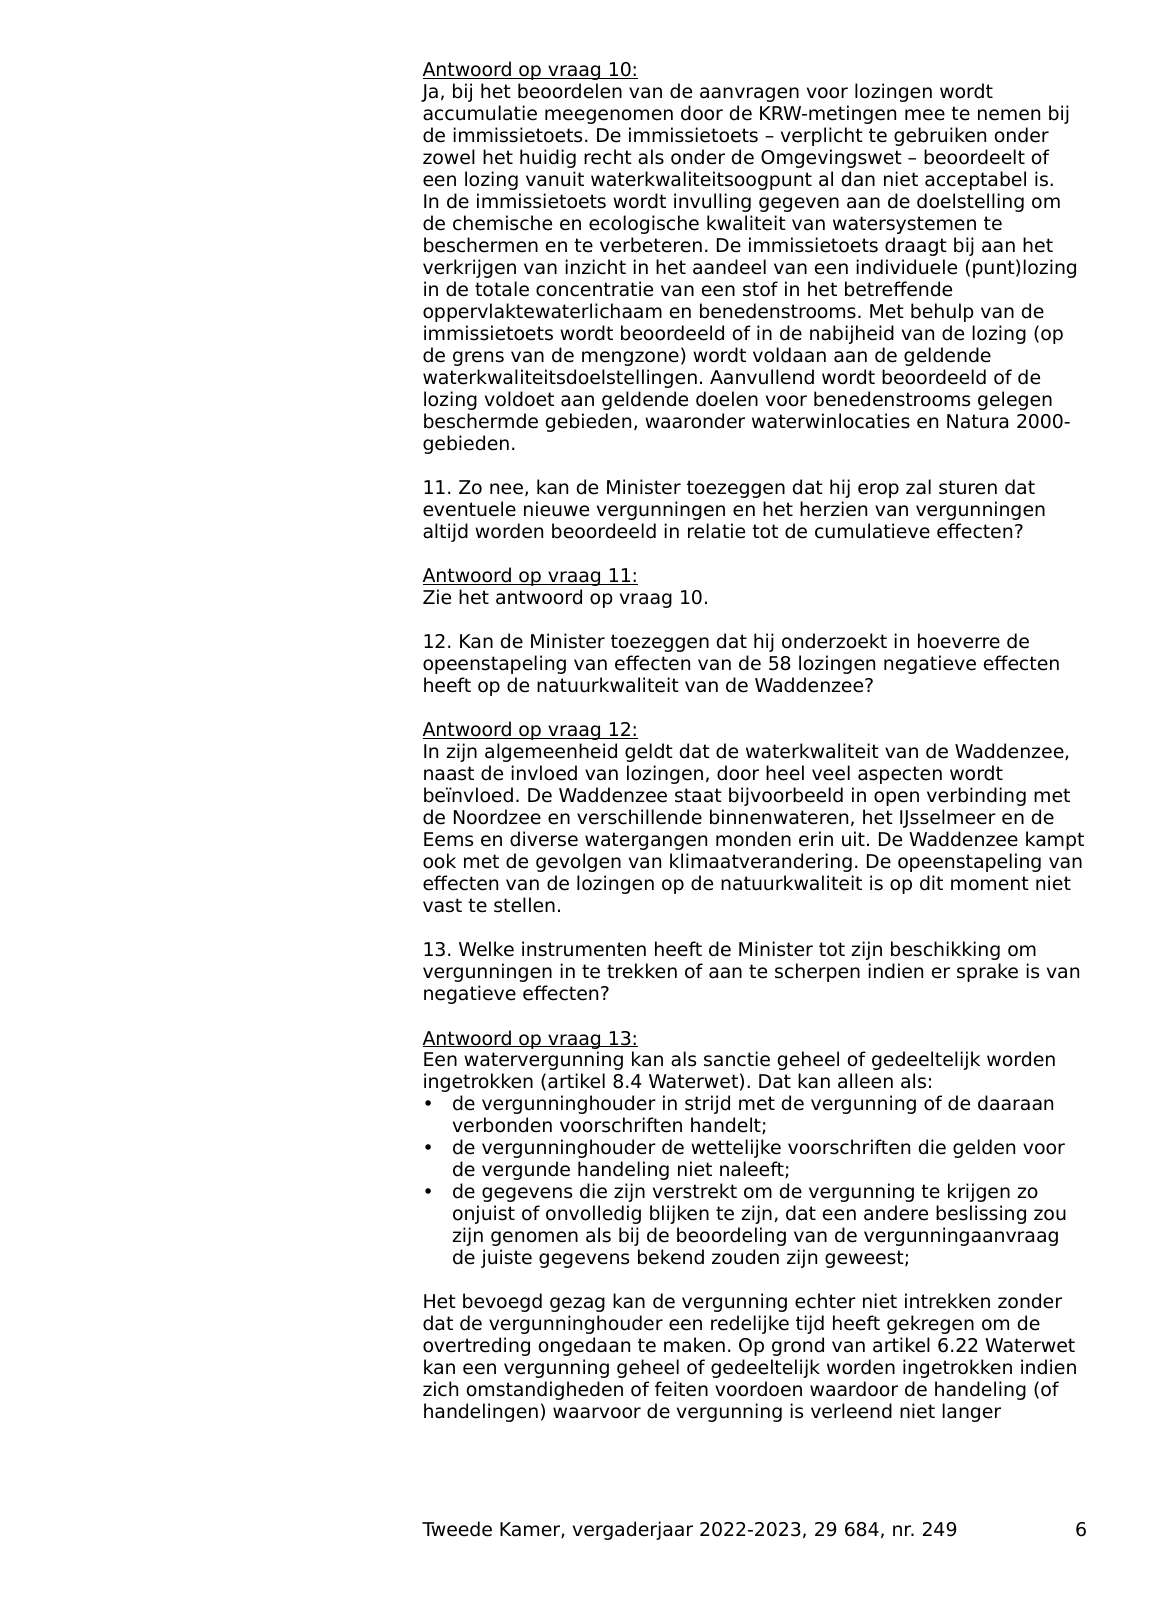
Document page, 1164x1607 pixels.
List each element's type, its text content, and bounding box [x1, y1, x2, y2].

text Antwoord op vraag 10: [422, 59, 1087, 81]
text Antwoord op vraag 13: [422, 1027, 1087, 1049]
text 13. Welke instrumenten heeft de Minister tot zijn beschikking om vergunningen in te trekken of aan te scherpen indien er sprake is van negatieve effecten? [422, 939, 1087, 1005]
text • de vergunninghouder de wettelijke voorschriften die gelden voor de vergunde handeling niet naleeft; [422, 1137, 1087, 1181]
text • de gegevens die zijn verstrekt om de vergunning te krijgen zo onjuist of onvolledig blijken te zijn, dat een andere beslissing zou zijn genomen als bij de beoordeling van de vergunningaanvraag de juiste gegevens bekend zouden zijn geweest; [422, 1181, 1087, 1269]
text In de immissietoets wordt invulling gegeven aan de doelstelling om de chemische en ecologische kwaliteit van watersystemen te beschermen en te verbeteren. De immissietoets draagt bij aan het verkrijgen van inzicht in het aandeel van een individuele (punt)lozing in de totale concentratie van een stof in het betreffende oppervlaktewaterlichaam en benedenstrooms. Met behulp van de immissietoets wordt beoordeeld of in de nabijheid van de lozing (op de grens van de mengzone) wordt voldaan aan de geldende waterkwaliteitsdoelstellingen. Aanvullend wordt beoordeeld of de lozing voldoet aan geldende doelen voor benedenstrooms gelegen beschermde gebieden, waaronder waterwinlocaties en Natura 2000-gebieden. [422, 191, 1087, 455]
text • de vergunninghouder in strijd met de vergunning of de daaraan verbonden voorschriften handelt; [422, 1093, 1087, 1137]
text 12. Kan de Minister toezeggen dat hij onderzoekt in hoeverre de opeenstapeling van effecten van de 58 lozingen negatieve effecten heeft op de natuurkwaliteit van de Waddenzee? [422, 631, 1087, 697]
text Zie het antwoord op vraag 10. [422, 587, 1087, 609]
text Een watervergunning kan als sanctie geheel of gedeeltelijk worden ingetrokken (artikel 8.4 Waterwet). Dat kan alleen als: [422, 1049, 1087, 1093]
text 11. Zo nee, kan de Minister toezeggen dat hij erop zal sturen dat eventuele nieuwe vergunningen en het herzien van vergunningen altijd worden beoordeeld in relatie tot de cumulatieve effecten? [422, 477, 1087, 543]
text Antwoord op vraag 11: [422, 565, 1087, 587]
text Antwoord op vraag 12: [422, 719, 1087, 741]
text Het bevoegd gezag kan de vergunning echter niet intrekken zonder dat de vergunninghouder een redelijke tijd heeft gekregen om de overtreding ongedaan te maken. Op grond van artikel 6.22 Waterwet kan een vergunning geheel of gedeeltelijk worden ingetrokken indien zich omstandigheden of feiten voordoen waardoor de handeling (of handelingen) waarvoor de vergunning is verleend niet langer [422, 1291, 1087, 1423]
text Ja, bij het beoordelen van de aanvragen voor lozingen wordt accumulatie meegenomen door de KRW-metingen mee te nemen bij de immissietoets. De immissietoets – verplicht te gebruiken onder zowel het huidig recht als onder de Omgevingswet – beoordeelt of een lozing vanuit waterkwaliteitsoogpunt al dan niet acceptabel is. [422, 81, 1087, 191]
text In zijn algemeenheid geldt dat de waterkwaliteit van de Waddenzee, naast de invloed van lozingen, door heel veel aspecten wordt beïnvloed. De Waddenzee staat bijvoorbeeld in open verbinding met de Noordzee en verschillende binnenwateren, het IJsselmeer en de Eems en diverse watergangen monden erin uit. De Waddenzee kampt ook met de gevolgen van klimaatverandering. De opeenstapeling van effecten van de lozingen op de natuurkwaliteit is op dit moment niet vast te stellen. [422, 741, 1087, 917]
